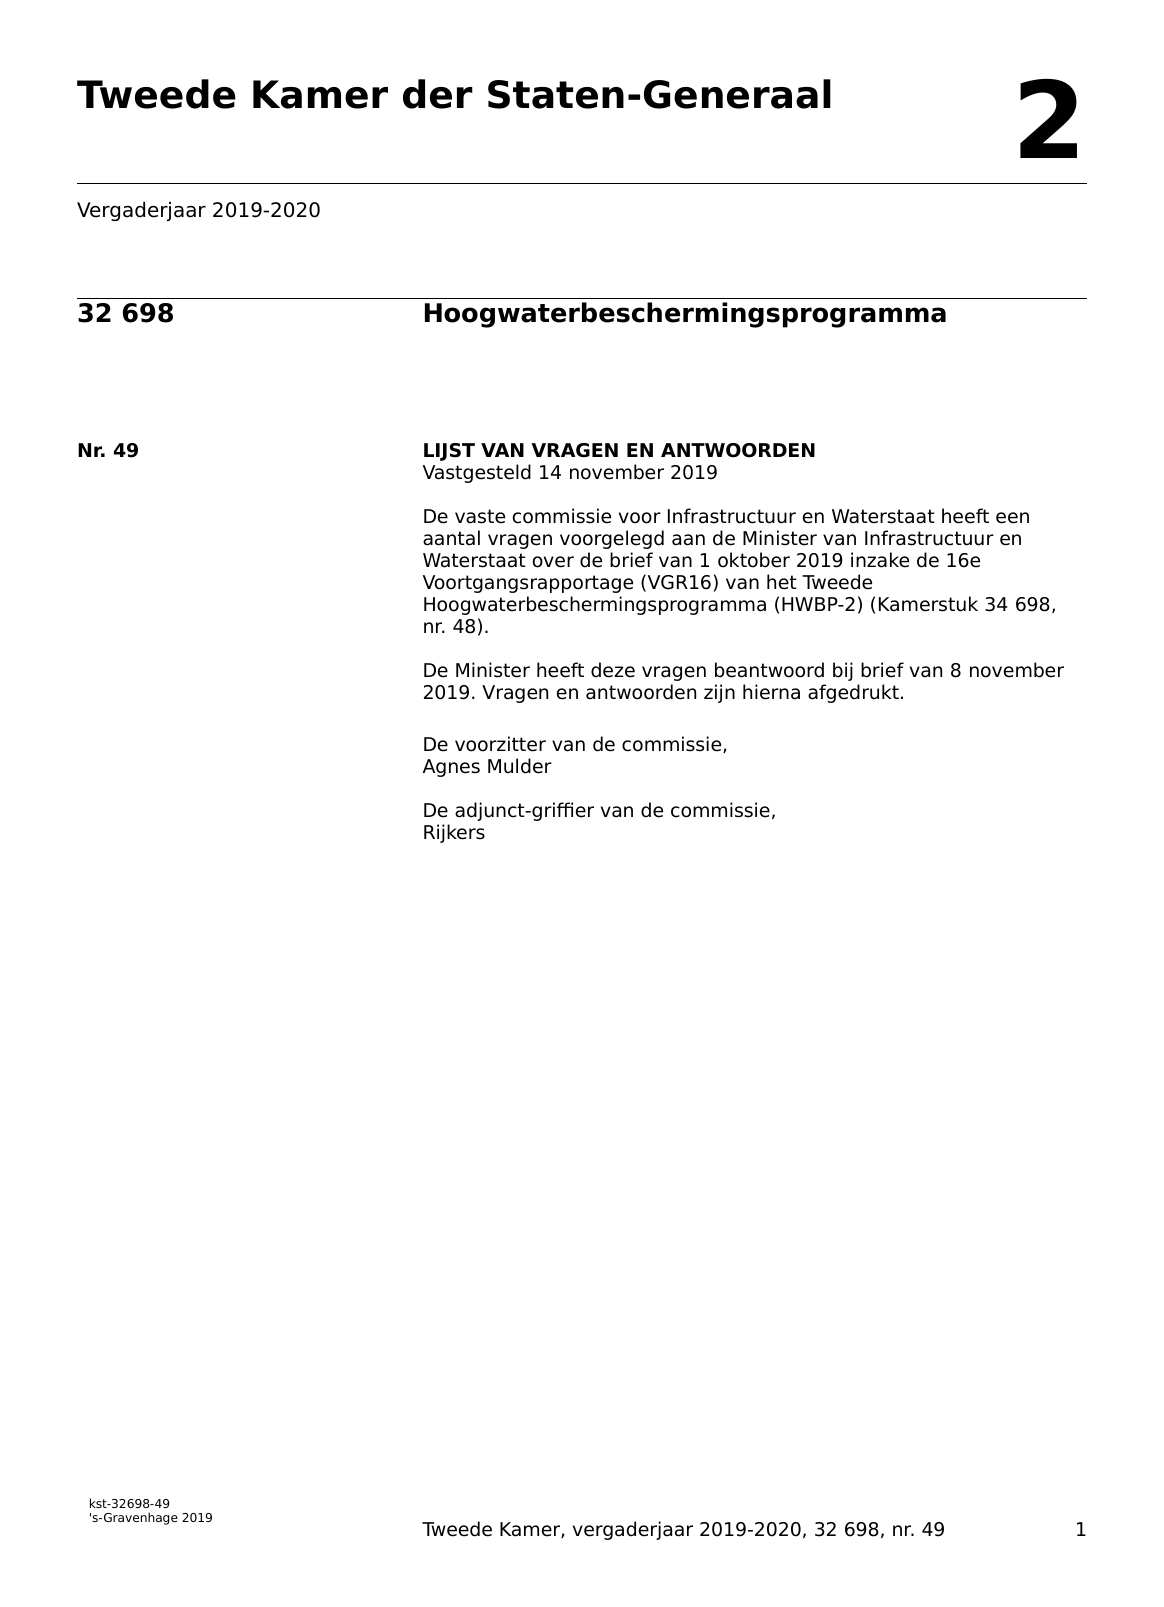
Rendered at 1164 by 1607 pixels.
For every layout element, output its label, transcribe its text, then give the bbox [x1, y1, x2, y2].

table_header Tweede Kamer der Staten-Generaal [77, 59, 886, 183]
text kst-32698-49 [88, 1497, 323, 1511]
text De vaste commissie voor Infrastructuur en Waterstaat heeft een aantal vragen voorgelegd aan de Minister van Infrastructuur en Waterstaat over de brief van 1 oktober 2019 inzake de 16e Voortgangsrapportage (VGR16) van het Tweede Hoogwaterbeschermingsprogramma (HWBP-2) (Kamerstuk 34 698, nr. 48). [422, 506, 1087, 638]
subtitle 32 698 Hoogwaterbeschermingsprogramma [77, 299, 1087, 329]
subtitle Nr. 49 LIJST VAN VRAGEN EN ANTWOORDEN [77, 440, 1087, 462]
table_cell Vergaderjaar 2019-2020 [77, 184, 1087, 298]
text De Minister heeft deze vragen beantwoord bij brief van 8 november 2019. Vragen en antwoorden zijn hierna afgedrukt. [422, 660, 1087, 704]
text De adjunct-griffier van de commissie, Rijkers [422, 800, 1087, 844]
text Vastgesteld 14 november 2019 [422, 462, 1087, 484]
table_header 2 [886, 59, 1087, 183]
text De voorzitter van de commissie, Agnes Mulder [422, 734, 1087, 778]
text 's-Gravenhage 2019 [88, 1511, 323, 1525]
